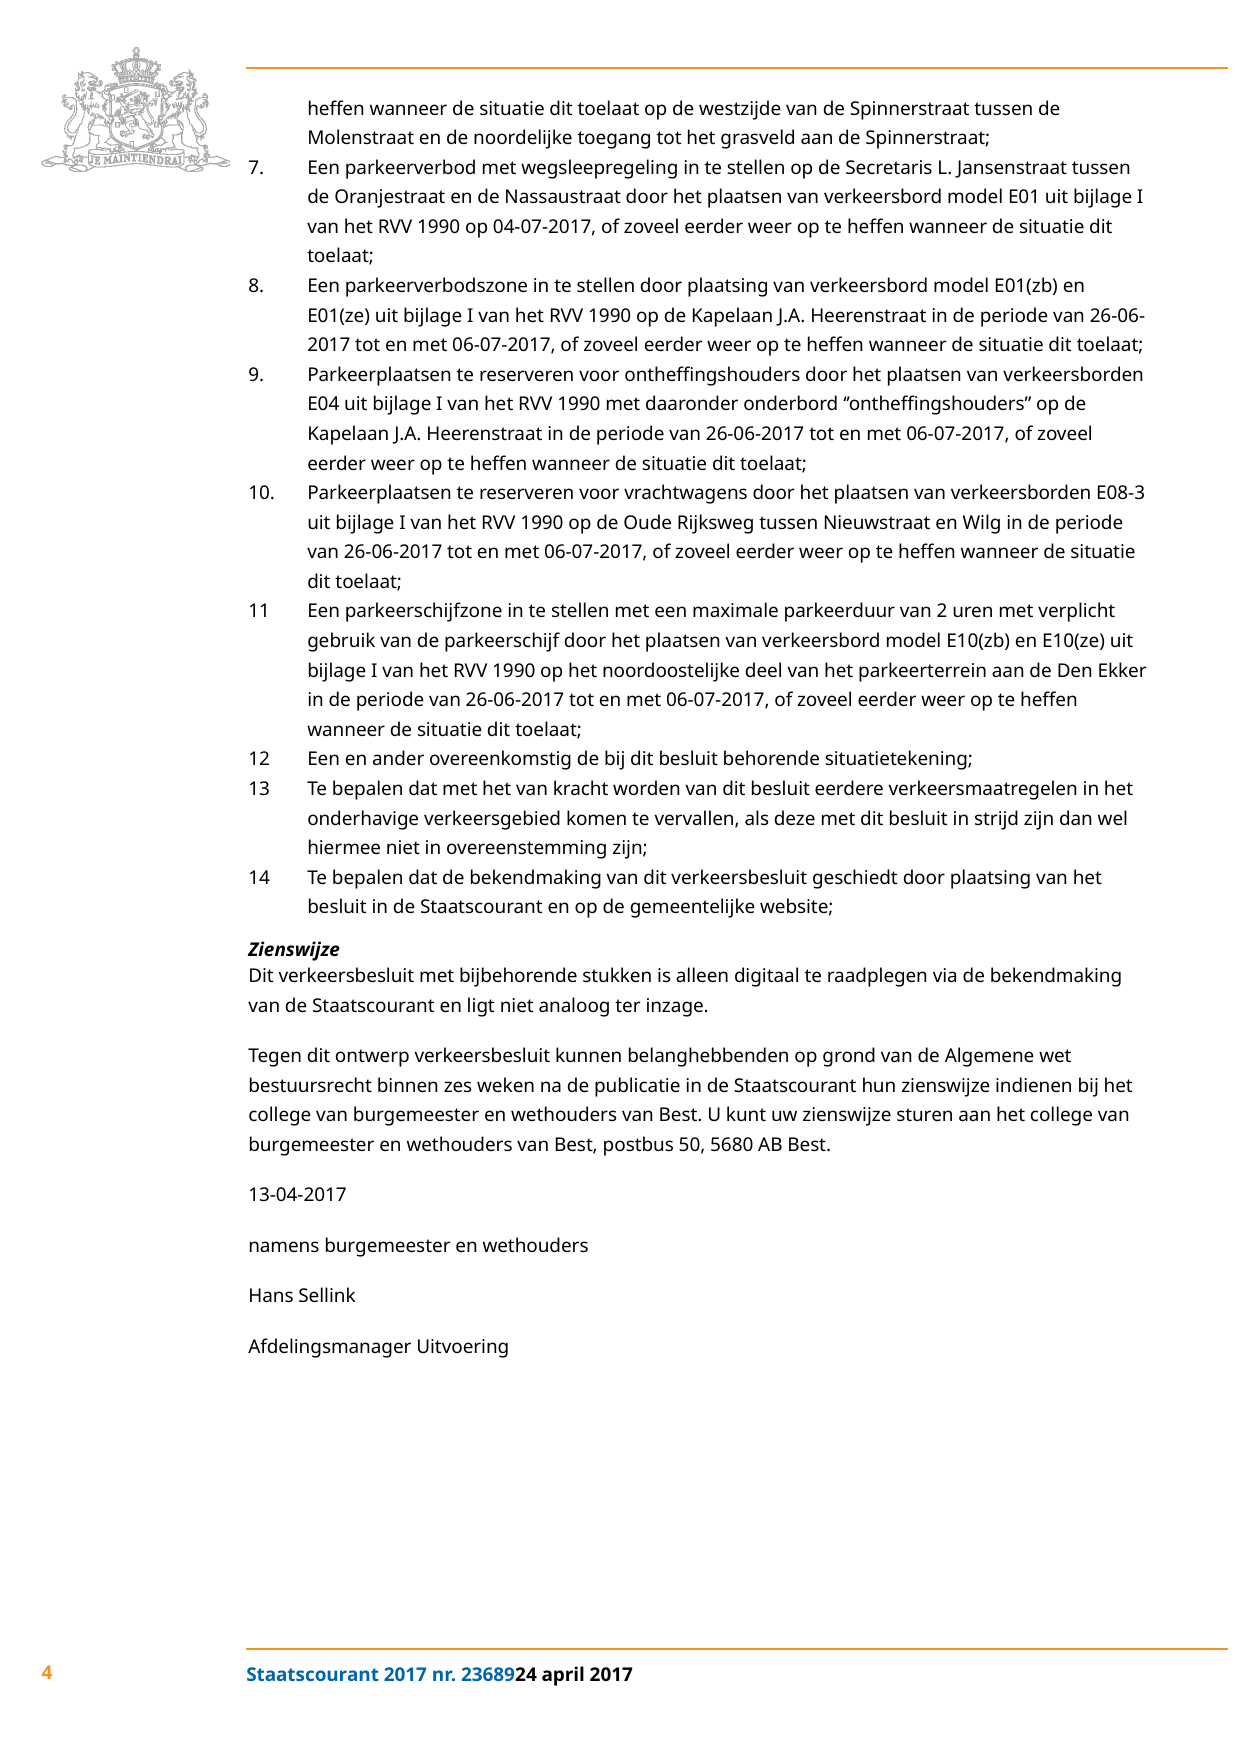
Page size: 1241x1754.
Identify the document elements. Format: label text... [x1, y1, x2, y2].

text Hans Sellink [248, 1282, 1152, 1308]
list Een parkeerschijfzone in te stellen met een maximale parkeerduur van 2 uren met verplicht gebruik van de parkeerschijf door het plaatsen van verkeersbord model E10(zb) en E10(ze) uit bijlage I van het RVV 1990 op het noordoostelijke deel van het parkeerterrein aan de Den Ekker in de periode van 26-06-2017 tot en met 06-07-2017, of zoveel eerder weer op te heffen wanneer de situatie dit toelaat; [248, 598, 1152, 742]
list Een parkeerverbodszone in te stellen door plaatsing van verkeersbord model E01(zb) en E01(ze) uit bijlage I van het RVV 1990 op de Kapelaan J.A. Heerenstraat in de periode van 26-06-2017 tot en met 06-07-2017, of zoveel eerder weer op te heffen wanneer de situatie dit toelaat; [248, 272, 1152, 357]
picture [41, 47, 231, 172]
text Afdelingsmanager Uitvoering [248, 1333, 1152, 1358]
text Tegen dit ontwerp verkeersbesluit kunnen belanghebbenden op grond van de Algemene wet bestuursrecht binnen zes weken na de publicatie in de Staatscourant hun zienswijze indienen bij het college van burgemeester en wethouders van Best. U kunt uw zienswijze sturen aan het college van burgemeester en wethouders van Best, postbus 50, 5680 AB Best. [248, 1042, 1152, 1157]
list Te bepalen dat de bekendmaking van dit verkeersbesluit geschiedt door plaatsing van het besluit in de Staatscourant en op de gemeentelijke website; [248, 864, 1152, 919]
list Te bepalen dat met het van kracht worden van dit besluit eerdere verkeersmaatregelen in het onderhavige verkeersgebied komen te vervallen, als deze met dit besluit in strijd zijn dan wel hiermee niet in overeenstemming zijn; [248, 775, 1152, 860]
list heffen wanneer de situatie dit toelaat op de westzijde van de Spinnerstraat tussen de Molenstraat en de noordelijke toegang tot het grasveld aan de Spinnerstraat; [248, 95, 1152, 150]
text Zienswijze [248, 937, 1152, 962]
text namens burgemeester en wethouders [248, 1232, 1152, 1258]
list Een parkeerverbod met wegsleepregeling in te stellen op de Secretaris L. Jansenstraat tussen de Oranjestraat en de Nassaustraat door het plaatsen van verkeersbord model E01 uit bijlage I van het RVV 1990 op 04-07-2017, of zoveel eerder weer op te heffen wanneer de situatie dit toelaat; [248, 154, 1152, 268]
list Een en ander overeenkomstig de bij dit besluit behorende situatietekening; [248, 746, 1152, 771]
list Parkeerplaatsen te reserveren voor ontheffingshouders door het plaatsen van verkeersborden E04 uit bijlage I van het RVV 1990 met daaronder onderbord ‘’ontheffingshouders’’ op de Kapelaan J.A. Heerenstraat in de periode van 26-06-2017 tot en met 06-07-2017, of zoveel eerder weer op te heffen wanneer de situatie dit toelaat; [248, 361, 1152, 476]
list Parkeerplaatsen te reserveren voor vrachtwagens door het plaatsen van verkeersborden E08-3 uit bijlage I van het RVV 1990 op de Oude Rijksweg tussen Nieuwstraat en Wilg in de periode van 26-06-2017 tot en met 06-07-2017, of zoveel eerder weer op te heffen wanneer de situatie dit toelaat; [248, 479, 1152, 594]
text Dit verkeersbesluit met bijbehorende stukken is alleen digitaal te raadplegen via de bekendmaking van de Staatscourant en ligt niet analoog ter inzage. [248, 962, 1152, 1018]
text 13-04-2017 [248, 1182, 1152, 1207]
